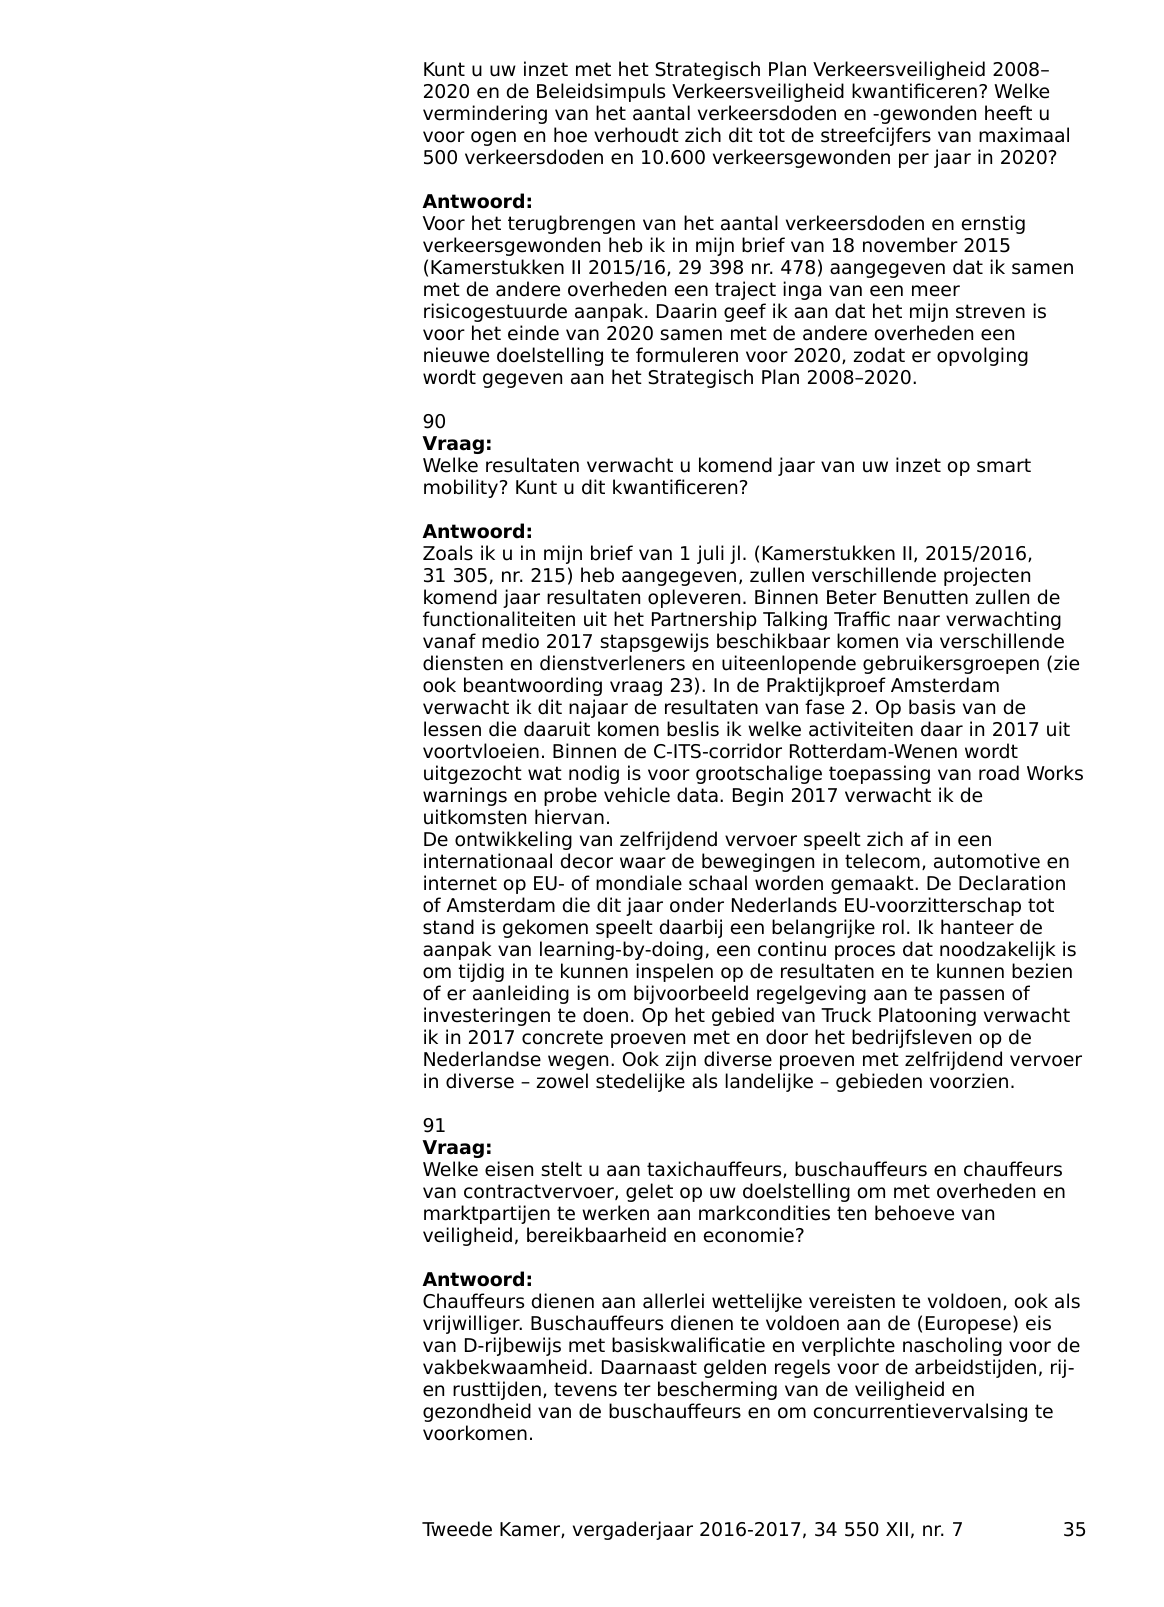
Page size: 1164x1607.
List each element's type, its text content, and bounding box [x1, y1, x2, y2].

text Vraag: [422, 1137, 1087, 1159]
text Voor het terugbrengen van het aantal verkeersdoden en ernstig verkeersgewonden heb ik in mijn brief van 18 november 2015 (Kamerstukken II 2015/16, 29 398 nr. 478) aangegeven dat ik samen met de andere overheden een traject inga van een meer risicogestuurde aanpak. Daarin geef ik aan dat het mijn streven is voor het einde van 2020 samen met de andere overheden een nieuwe doelstelling te formuleren voor 2020, zodat er opvolging wordt gegeven aan het Strategisch Plan 2008–2020. [422, 213, 1087, 389]
text Antwoord: [422, 191, 1087, 213]
text Antwoord: [422, 1269, 1087, 1291]
text 90 [422, 411, 1087, 433]
text Vraag: [422, 433, 1087, 455]
text 91 [422, 1115, 1087, 1137]
text Kunt u uw inzet met het Strategisch Plan Verkeersveiligheid 2008–2020 en de Beleidsimpuls Verkeersveiligheid kwantificeren? Welke vermindering van het aantal verkeersdoden en -gewonden heeft u voor ogen en hoe verhoudt zich dit tot de streefcijfers van maximaal 500 verkeersdoden en 10.600 verkeersgewonden per jaar in 2020? [422, 59, 1087, 169]
text Antwoord: [422, 521, 1087, 543]
text Zoals ik u in mijn brief van 1 juli jl. (Kamerstukken II, 2015/2016, 31 305, nr. 215) heb aangegeven, zullen verschillende projecten komend jaar resultaten opleveren. Binnen Beter Benutten zullen de functionaliteiten uit het Partnership Talking Traffic naar verwachting vanaf medio 2017 stapsgewijs beschikbaar komen via verschillende diensten en dienstverleners en uiteenlopende gebruikersgroepen (zie ook beantwoording vraag 23). In de Praktijkproef Amsterdam verwacht ik dit najaar de resultaten van fase 2. Op basis van de lessen die daaruit komen beslis ik welke activiteiten daar in 2017 uit voortvloeien. Binnen de C-ITS-corridor Rotterdam-Wenen wordt uitgezocht wat nodig is voor grootschalige toepassing van road Works warnings en probe vehicle data. Begin 2017 verwacht ik de uitkomsten hiervan. [422, 543, 1087, 829]
text Welke eisen stelt u aan taxichauffeurs, buschauffeurs en chauffeurs van contractvervoer, gelet op uw doelstelling om met overheden en marktpartijen te werken aan markcondities ten behoeve van veiligheid, bereikbaarheid en economie? [422, 1159, 1087, 1247]
text Welke resultaten verwacht u komend jaar van uw inzet op smart mobility? Kunt u dit kwantificeren? [422, 455, 1087, 499]
text De ontwikkeling van zelfrijdend vervoer speelt zich af in een internationaal decor waar de bewegingen in telecom, automotive en internet op EU- of mondiale schaal worden gemaakt. De Declaration of Amsterdam die dit jaar onder Nederlands EU-voorzitterschap tot stand is gekomen speelt daarbij een belangrijke rol. Ik hanteer de aanpak van learning-by-doing, een continu proces dat noodzakelijk is om tijdig in te kunnen inspelen op de resultaten en te kunnen bezien of er aanleiding is om bijvoorbeeld regelgeving aan te passen of investeringen te doen. Op het gebied van Truck Platooning verwacht ik in 2017 concrete proeven met en door het bedrijfsleven op de Nederlandse wegen. Ook zijn diverse proeven met zelfrijdend vervoer in diverse – zowel stedelijke als landelijke – gebieden voorzien. [422, 829, 1087, 1093]
text Chauffeurs dienen aan allerlei wettelijke vereisten te voldoen, ook als vrijwilliger. Buschauffeurs dienen te voldoen aan de (Europese) eis van D-rijbewijs met basiskwalificatie en verplichte nascholing voor de vakbekwaamheid. Daarnaast gelden regels voor de arbeidstijden, rij- en rusttijden, tevens ter bescherming van de veiligheid en gezondheid van de buschauffeurs en om concurrentievervalsing te voorkomen. [422, 1291, 1087, 1445]
